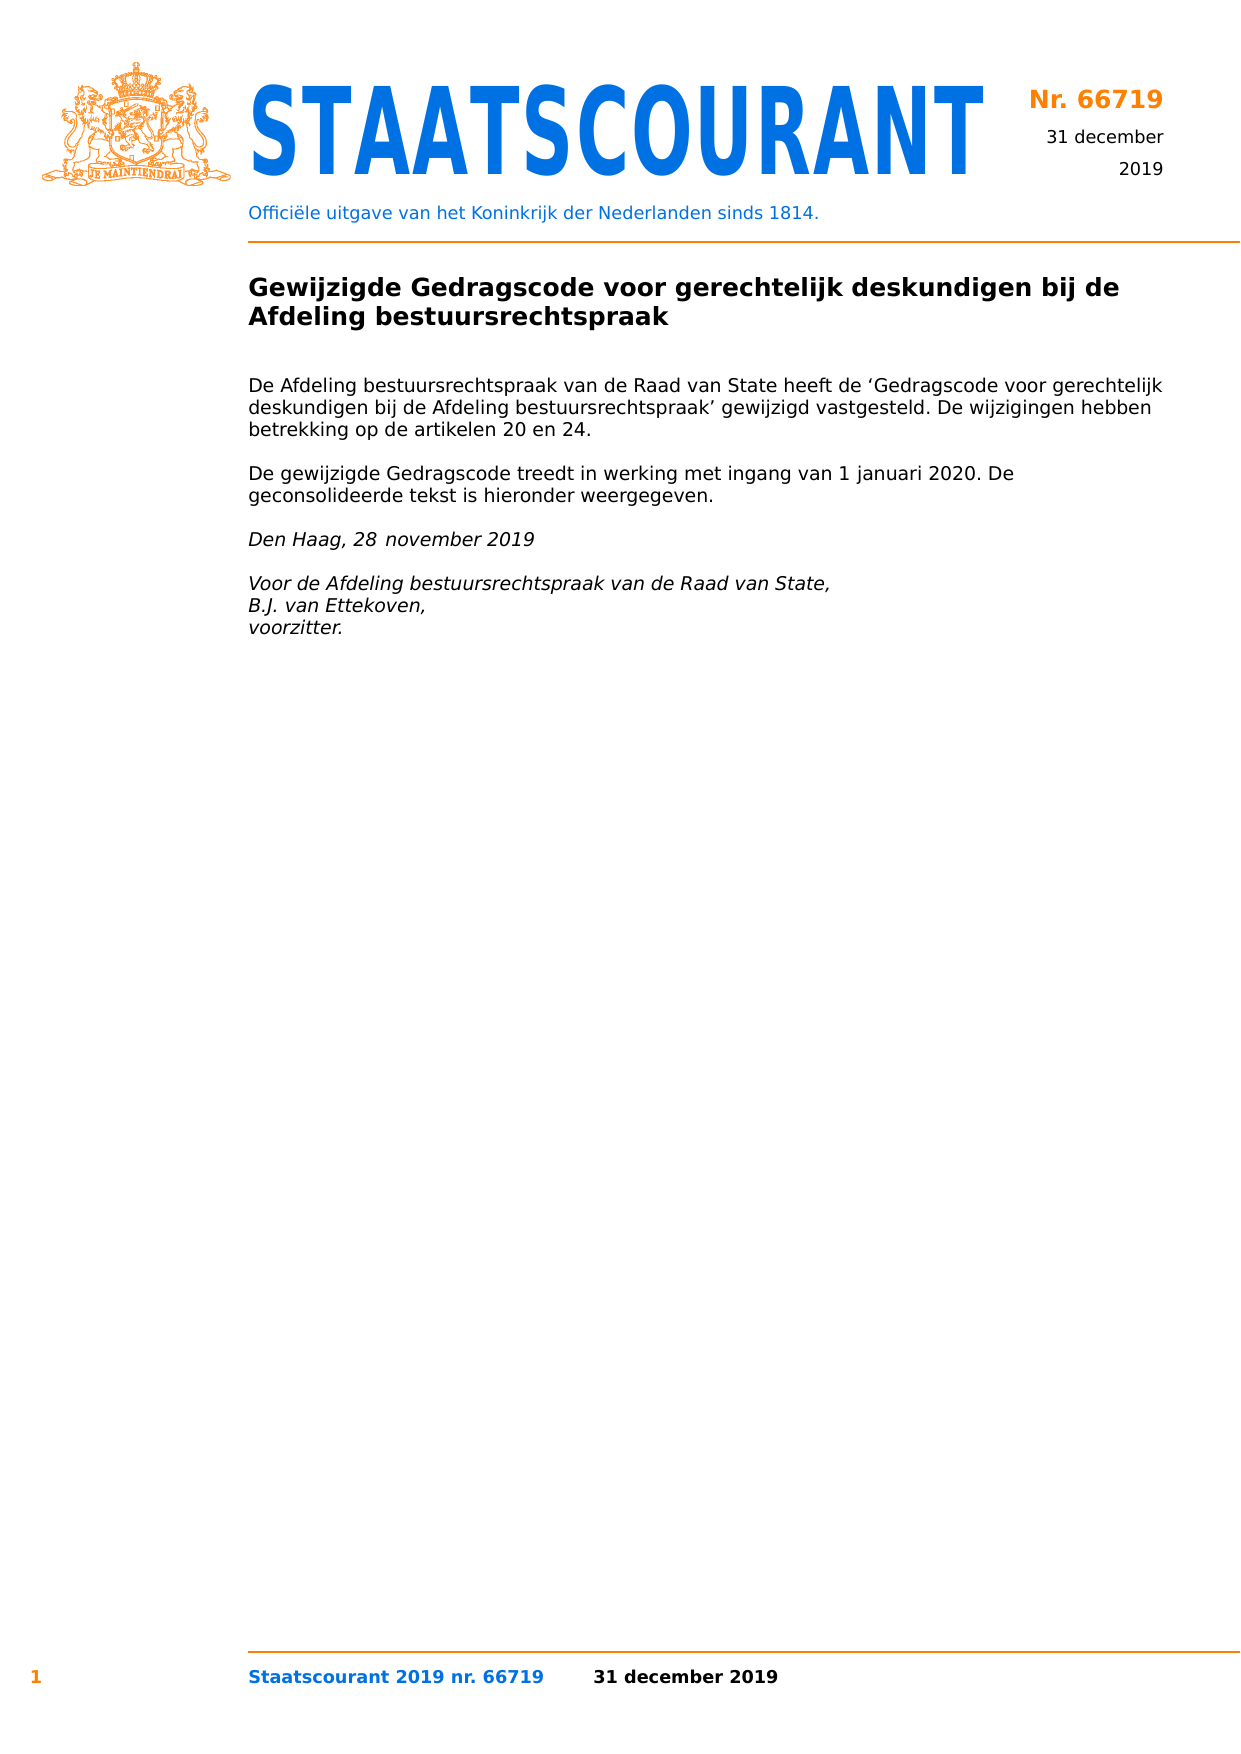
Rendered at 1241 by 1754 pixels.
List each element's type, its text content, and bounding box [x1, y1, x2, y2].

text Voor de Afdeling bestuursrechtspraak van de Raad van State, B.J. van Ettekoven, voorzitter. [248, 573, 1163, 638]
text Den Haag, 28 november 2019 [248, 529, 1163, 551]
subtitle Gewijzigde Gedragscode voor gerechtelijk deskundigen bij de Afdeling bestuursrechtspraak [248, 273, 1163, 331]
text De gewijzigde Gedragscode treedt in werking met ingang van 1 januari 2020. De geconsolideerde tekst is hieronder weergegeven. [248, 463, 1163, 507]
text De Afdeling bestuursrechtspraak van de Raad van State heeft de ‘Gedragscode voor gerechtelijk deskundigen bij de Afdeling bestuursrechtspraak’ gewijzigd vastgesteld. De wijzigingen hebben betrekking op de artikelen 20 en 24. [248, 375, 1163, 441]
table_cell Officiële uitgave van het Koninkrijk der Nederlanden sinds 1814. [248, 203, 1240, 241]
table_cell 31 december [998, 121, 1240, 153]
table_header Nr. 66719 [998, 62, 1240, 121]
table_header [25, 62, 248, 241]
table_cell 2019 [998, 153, 1240, 203]
picture [41, 62, 231, 186]
table_header STAATSCOURANT [248, 62, 998, 203]
